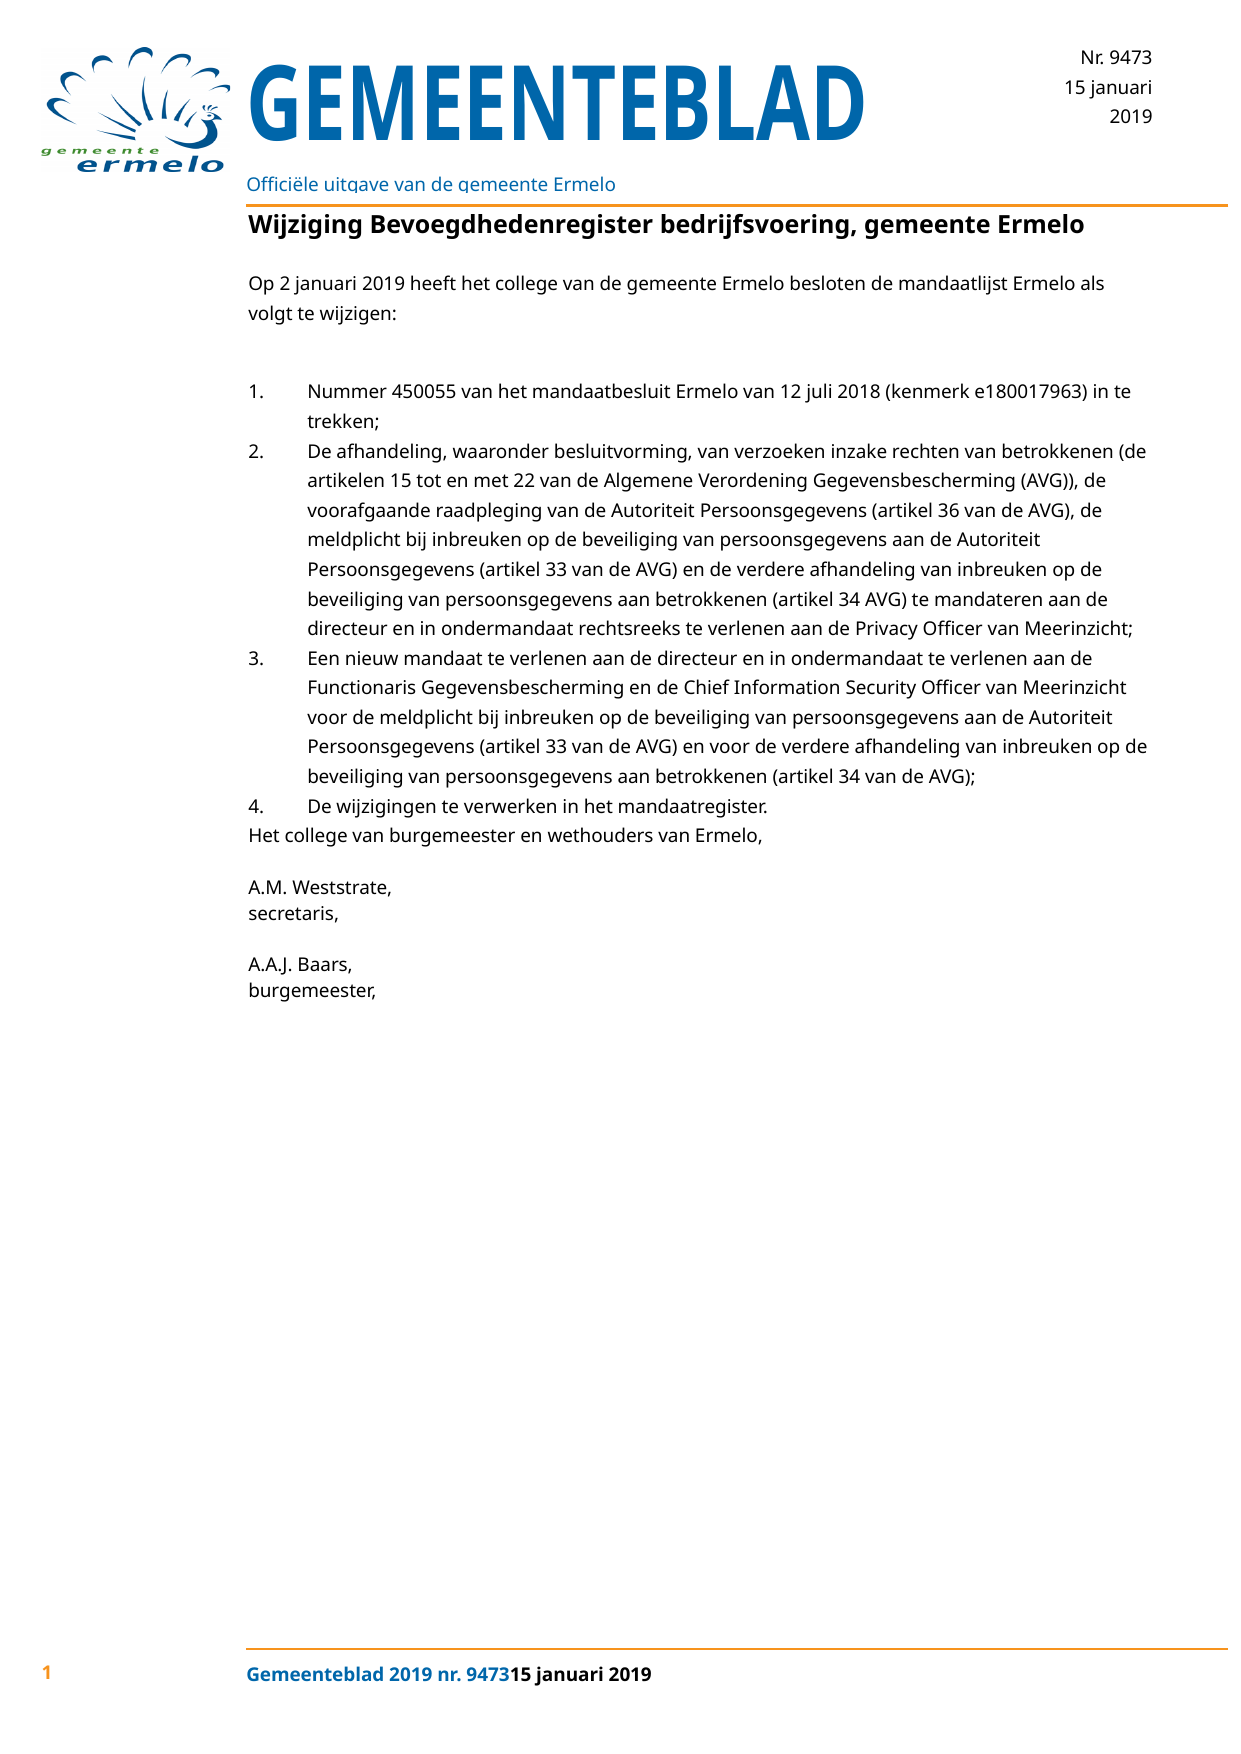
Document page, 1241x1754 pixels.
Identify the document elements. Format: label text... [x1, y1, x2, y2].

list Een nieuw mandaat te verlenen aan de directeur en in ondermandaat te verlenen aan de Functionaris Gegevensbescherming en de Chief Information Security Officer van Meerinzicht voor de meldplicht bij inbreuken op de beveiliging van persoonsgegevens aan de Autoriteit Persoonsgegevens (artikel 33 van de AVG) en voor de verdere afhandeling van inbreuken op de beveiliging van persoonsgegevens aan betrokkenen (artikel 34 van de AVG); [248, 645, 1152, 789]
list Nummer 450055 van het mandaatbesluit Ermelo van 12 juli 2018 (kenmerk e180017963) in te trekken; [248, 379, 1152, 434]
text A.M. Weststrate, [248, 874, 1152, 900]
list De afhandeling, waaronder besluitvorming, van verzoeken inzake rechten van betrokkenen (de artikelen 15 tot en met 22 van de Algemene Verordening Gegevensbescherming (AVG)), de voorafgaande raadpleging van de Autoriteit Persoonsgegevens (artikel 36 van de AVG), de meldplicht bij inbreuken op de beveiliging van persoonsgegevens aan de Autoriteit Persoonsgegevens (artikel 33 van de AVG) en de verdere afhandeling van inbreuken op de beveiliging van persoonsgegevens aan betrokkenen (artikel 34 AVG) te mandateren aan de directeur en in ondermandaat rechtsreeks te verlenen aan de Privacy Officer van Meerinzicht; [248, 438, 1152, 641]
text Het college van burgemeester en wethouders van Ermelo, [248, 822, 1152, 848]
picture [41, 47, 231, 172]
text Wijziging Bevoegdhedenregister bedrijfsvoering, gemeente Ermelo [248, 207, 1152, 241]
text burgemeester, [248, 977, 1152, 1003]
text A.A.J. Baars, [248, 951, 1152, 977]
text secretaris, [248, 900, 1152, 925]
list De wijzigingen te verwerken in het mandaatregister. [248, 793, 1152, 819]
text Op 2 januari 2019 heeft het college van de gemeente Ermelo besloten de mandaatlijst Ermelo als volgt te wijzigen: [248, 270, 1152, 326]
